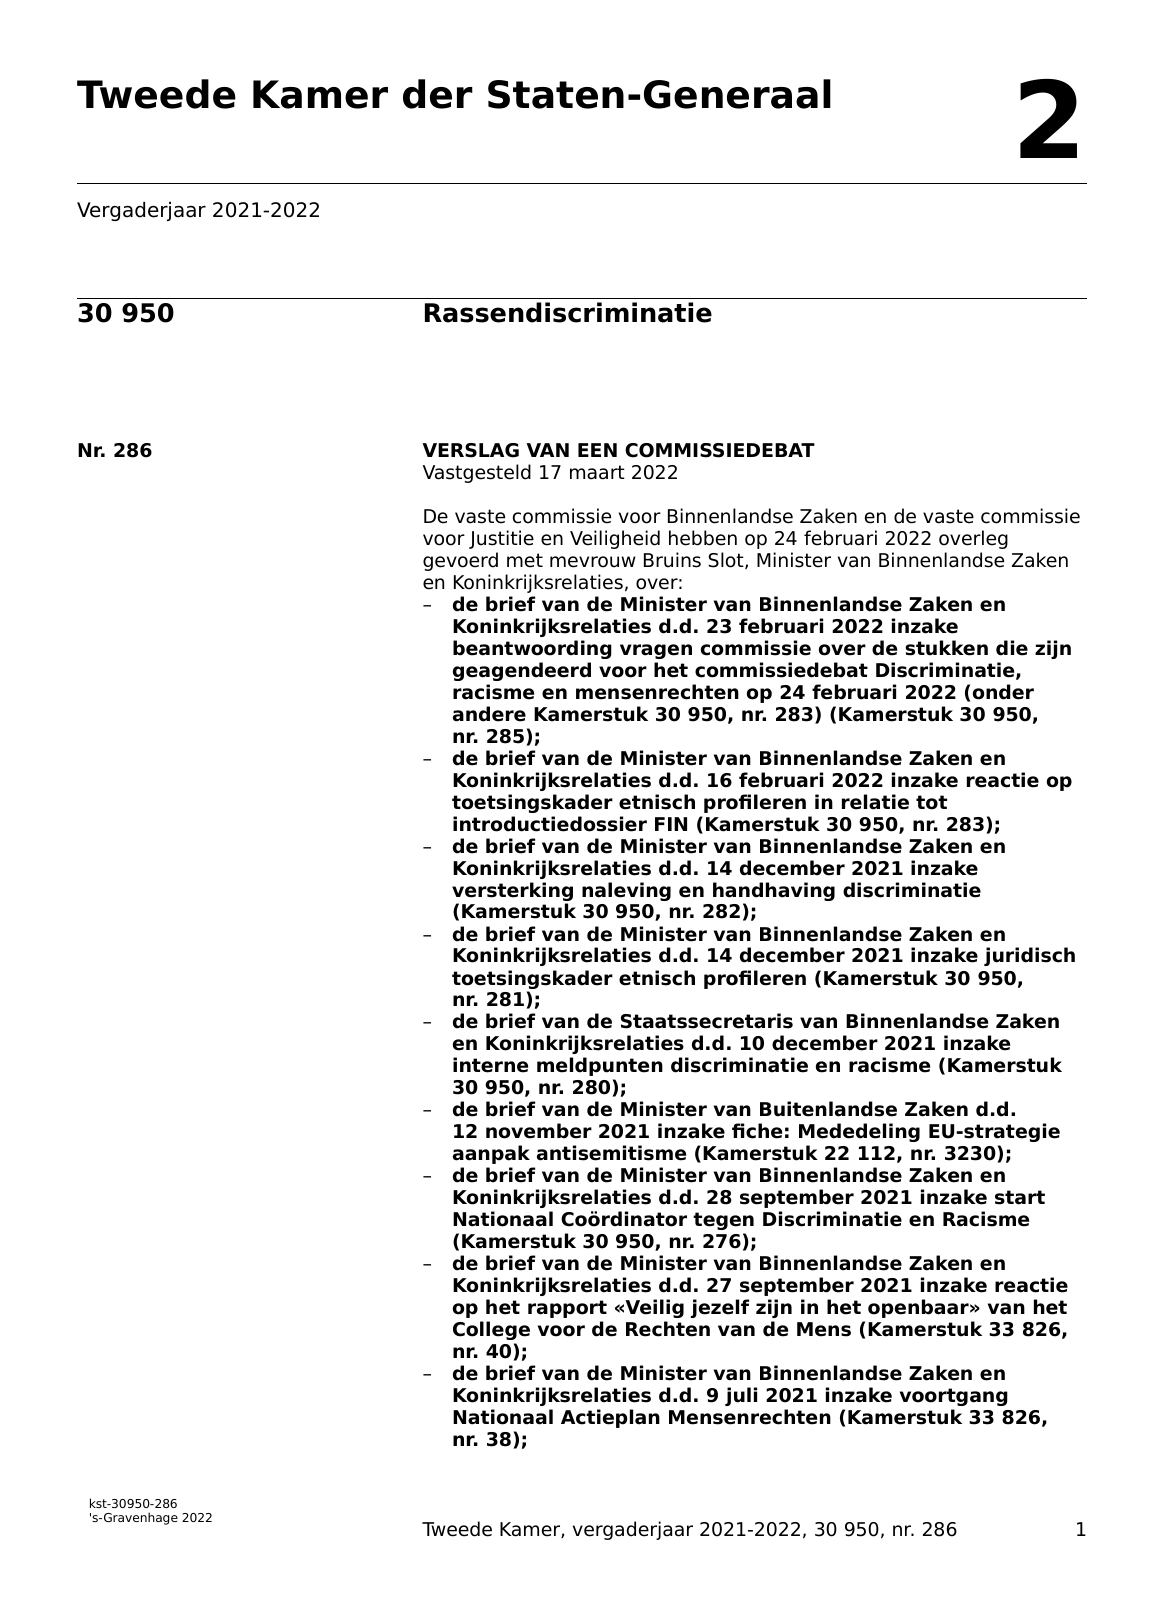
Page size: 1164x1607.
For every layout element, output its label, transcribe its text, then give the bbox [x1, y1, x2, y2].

text – de brief van de Minister van Binnenlandse Zaken en Koninkrijksrelaties d.d. 14 december 2021 inzake juridisch toetsingskader etnisch profileren (Kamerstuk 30 950, nr. 281); [422, 923, 1087, 1011]
table_cell Vergaderjaar 2021-2022 [77, 184, 1087, 298]
subtitle Nr. 286 VERSLAG VAN EEN COMMISSIEDEBAT [77, 440, 1087, 462]
text – de brief van de Minister van Binnenlandse Zaken en Koninkrijksrelaties d.d. 14 december 2021 inzake versterking naleving en handhaving discriminatie (Kamerstuk 30 950, nr. 282); [422, 836, 1087, 923]
text 's-Gravenhage 2022 [88, 1511, 323, 1525]
text – de brief van de Minister van Binnenlandse Zaken en Koninkrijksrelaties d.d. 23 februari 2022 inzake beantwoording vragen commissie over de stukken die zijn geagendeerd voor het commissiedebat Discriminatie, racisme en mensenrechten op 24 februari 2022 (onder andere Kamerstuk 30 950, nr. 283) (Kamerstuk 30 950, nr. 285); [422, 594, 1087, 748]
text – de brief van de Minister van Buitenlandse Zaken d.d. 12 november 2021 inzake fiche: Mededeling EU-strategie aanpak antisemitisme (Kamerstuk 22 112, nr. 3230); [422, 1099, 1087, 1165]
text Vastgesteld 17 maart 2022 [422, 462, 1087, 484]
text kst-30950-286 [88, 1497, 323, 1511]
table_header 2 [886, 59, 1087, 183]
text – de brief van de Staatssecretaris van Binnenlandse Zaken en Koninkrijksrelaties d.d. 10 december 2021 inzake interne meldpunten discriminatie en racisme (Kamerstuk 30 950, nr. 280); [422, 1011, 1087, 1099]
text De vaste commissie voor Binnenlandse Zaken en de vaste commissie voor Justitie en Veiligheid hebben op 24 februari 2022 overleg gevoerd met mevrouw Bruins Slot, Minister van Binnenlandse Zaken en Koninkrijksrelaties, over: [422, 506, 1087, 594]
text – de brief van de Minister van Binnenlandse Zaken en Koninkrijksrelaties d.d. 27 september 2021 inzake reactie op het rapport «Veilig jezelf zijn in het openbaar» van het College voor de Rechten van de Mens (Kamerstuk 33 826, nr. 40); [422, 1253, 1087, 1363]
text – de brief van de Minister van Binnenlandse Zaken en Koninkrijksrelaties d.d. 16 februari 2022 inzake reactie op toetsingskader etnisch profileren in relatie tot introductiedossier FIN (Kamerstuk 30 950, nr. 283); [422, 748, 1087, 836]
subtitle 30 950 Rassendiscriminatie [77, 299, 1087, 329]
table_header Tweede Kamer der Staten-Generaal [77, 59, 886, 183]
text – de brief van de Minister van Binnenlandse Zaken en Koninkrijksrelaties d.d. 9 juli 2021 inzake voortgang Nationaal Actieplan Mensenrechten (Kamerstuk 33 826, nr. 38); [422, 1363, 1087, 1451]
text – de brief van de Minister van Binnenlandse Zaken en Koninkrijksrelaties d.d. 28 september 2021 inzake start Nationaal Coördinator tegen Discriminatie en Racisme (Kamerstuk 30 950, nr. 276); [422, 1165, 1087, 1253]
